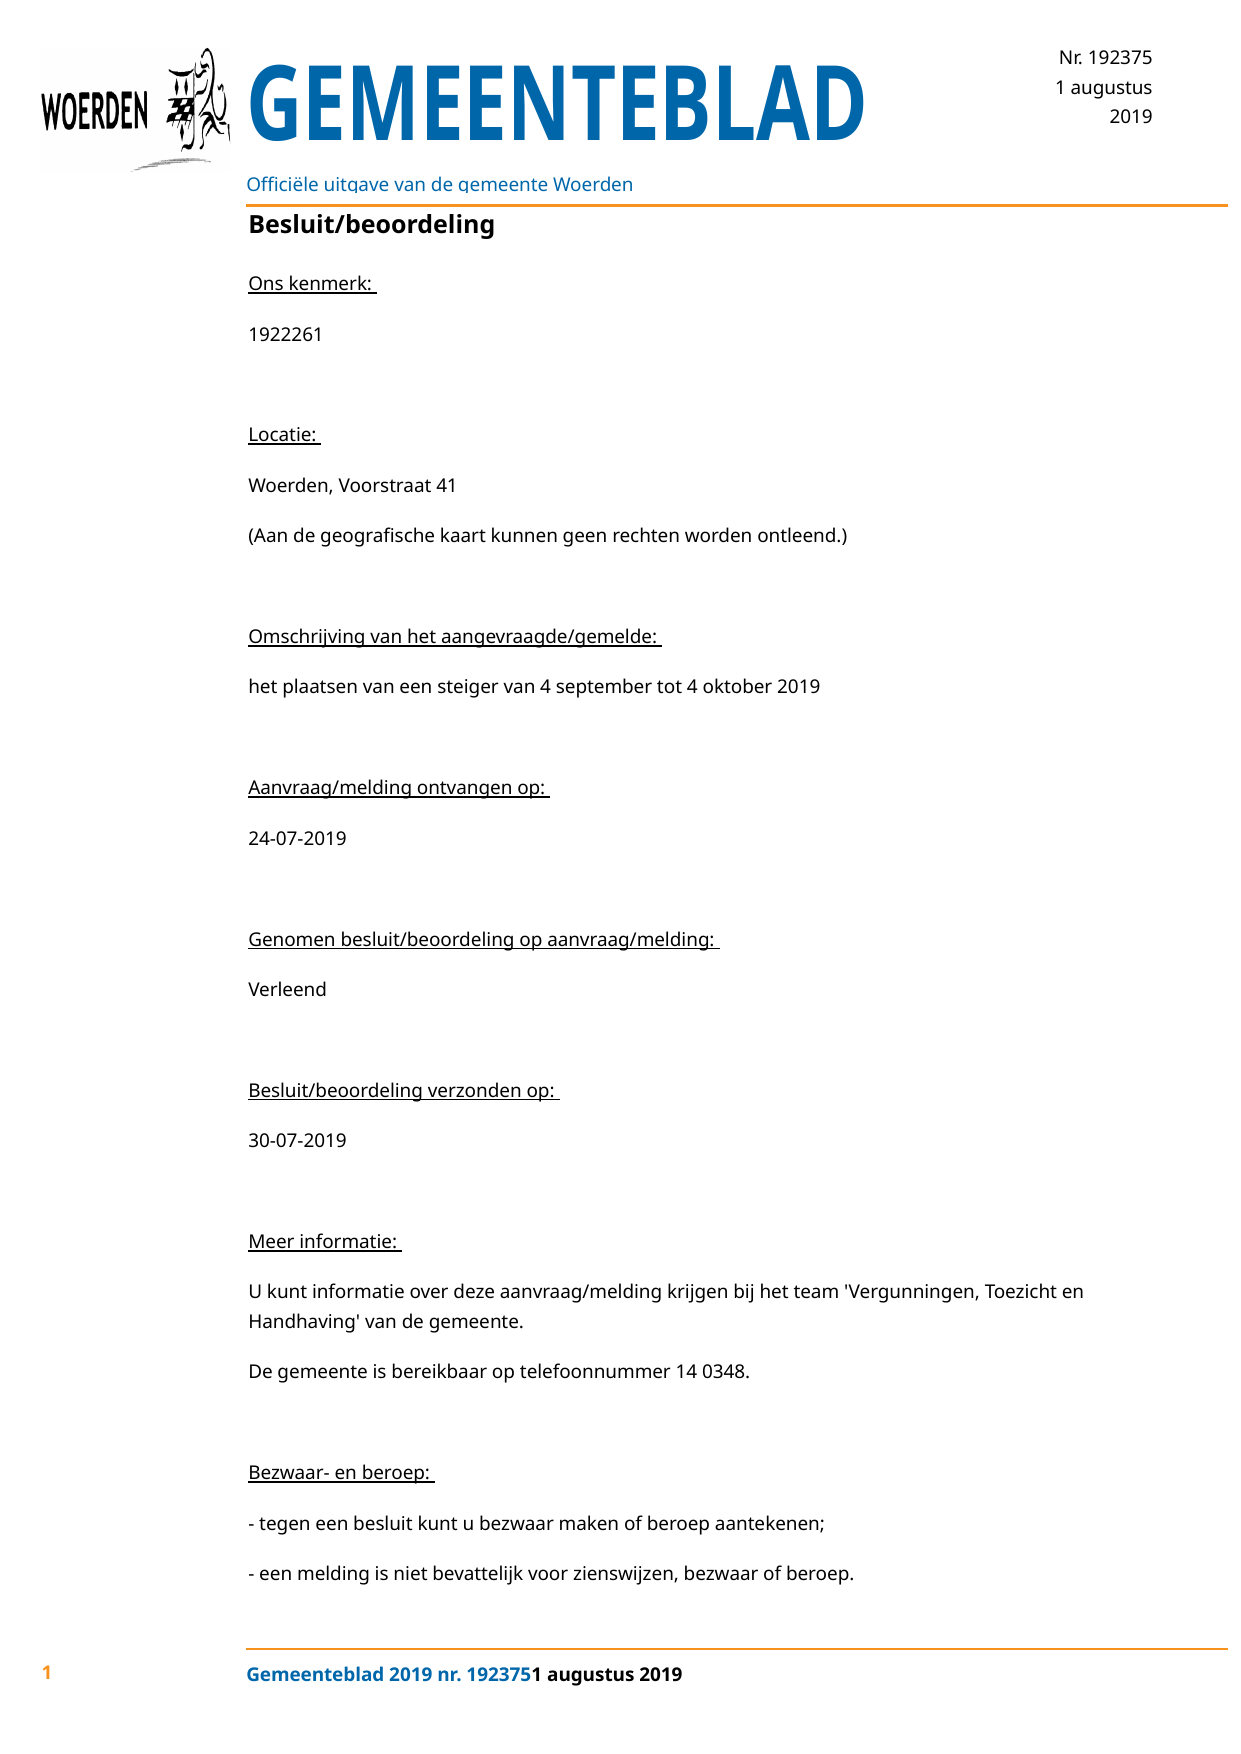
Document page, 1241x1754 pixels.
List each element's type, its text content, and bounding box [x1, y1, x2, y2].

text het plaatsen van een steiger van 4 september tot 4 oktober 2019 [248, 674, 1152, 699]
text - een melding is niet bevattelijk voor zienswijzen, bezwaar of beroep. [248, 1560, 1152, 1586]
text Genomen besluit/beoordeling op aanvraag/melding: [248, 926, 1152, 951]
text Verleend [248, 976, 1152, 1002]
text Locatie: [248, 422, 1152, 447]
text Omschrijving van het aangevraagde/gemelde: [248, 623, 1152, 649]
text Woerden, Voorstraat 41 [248, 472, 1152, 498]
text Besluit/beoordeling verzonden op: [248, 1077, 1152, 1103]
text (Aan de geografische kaart kunnen geen rechten worden ontleend.) [248, 522, 1152, 548]
text Aanvraag/melding ontvangen op: [248, 774, 1152, 800]
text 1922261 [248, 321, 1152, 346]
text 30-07-2019 [248, 1127, 1152, 1153]
text 24-07-2019 [248, 825, 1152, 851]
text Meer informatie: [248, 1228, 1152, 1254]
picture [41, 47, 231, 172]
text Bezwaar- en beroep: [248, 1459, 1152, 1485]
text De gemeente is bereikbaar op telefoonnummer 14 0348. [248, 1359, 1152, 1384]
text Ons kenmerk: [248, 270, 1152, 296]
text Besluit/beoordeling [248, 207, 1152, 241]
text U kunt informatie over deze aanvraag/melding krijgen bij het team 'Vergunningen, Toezicht en Handhaving' van de gemeente. [248, 1279, 1152, 1334]
text - tegen een besluit kunt u bezwaar maken of beroep aantekenen; [248, 1510, 1152, 1536]
